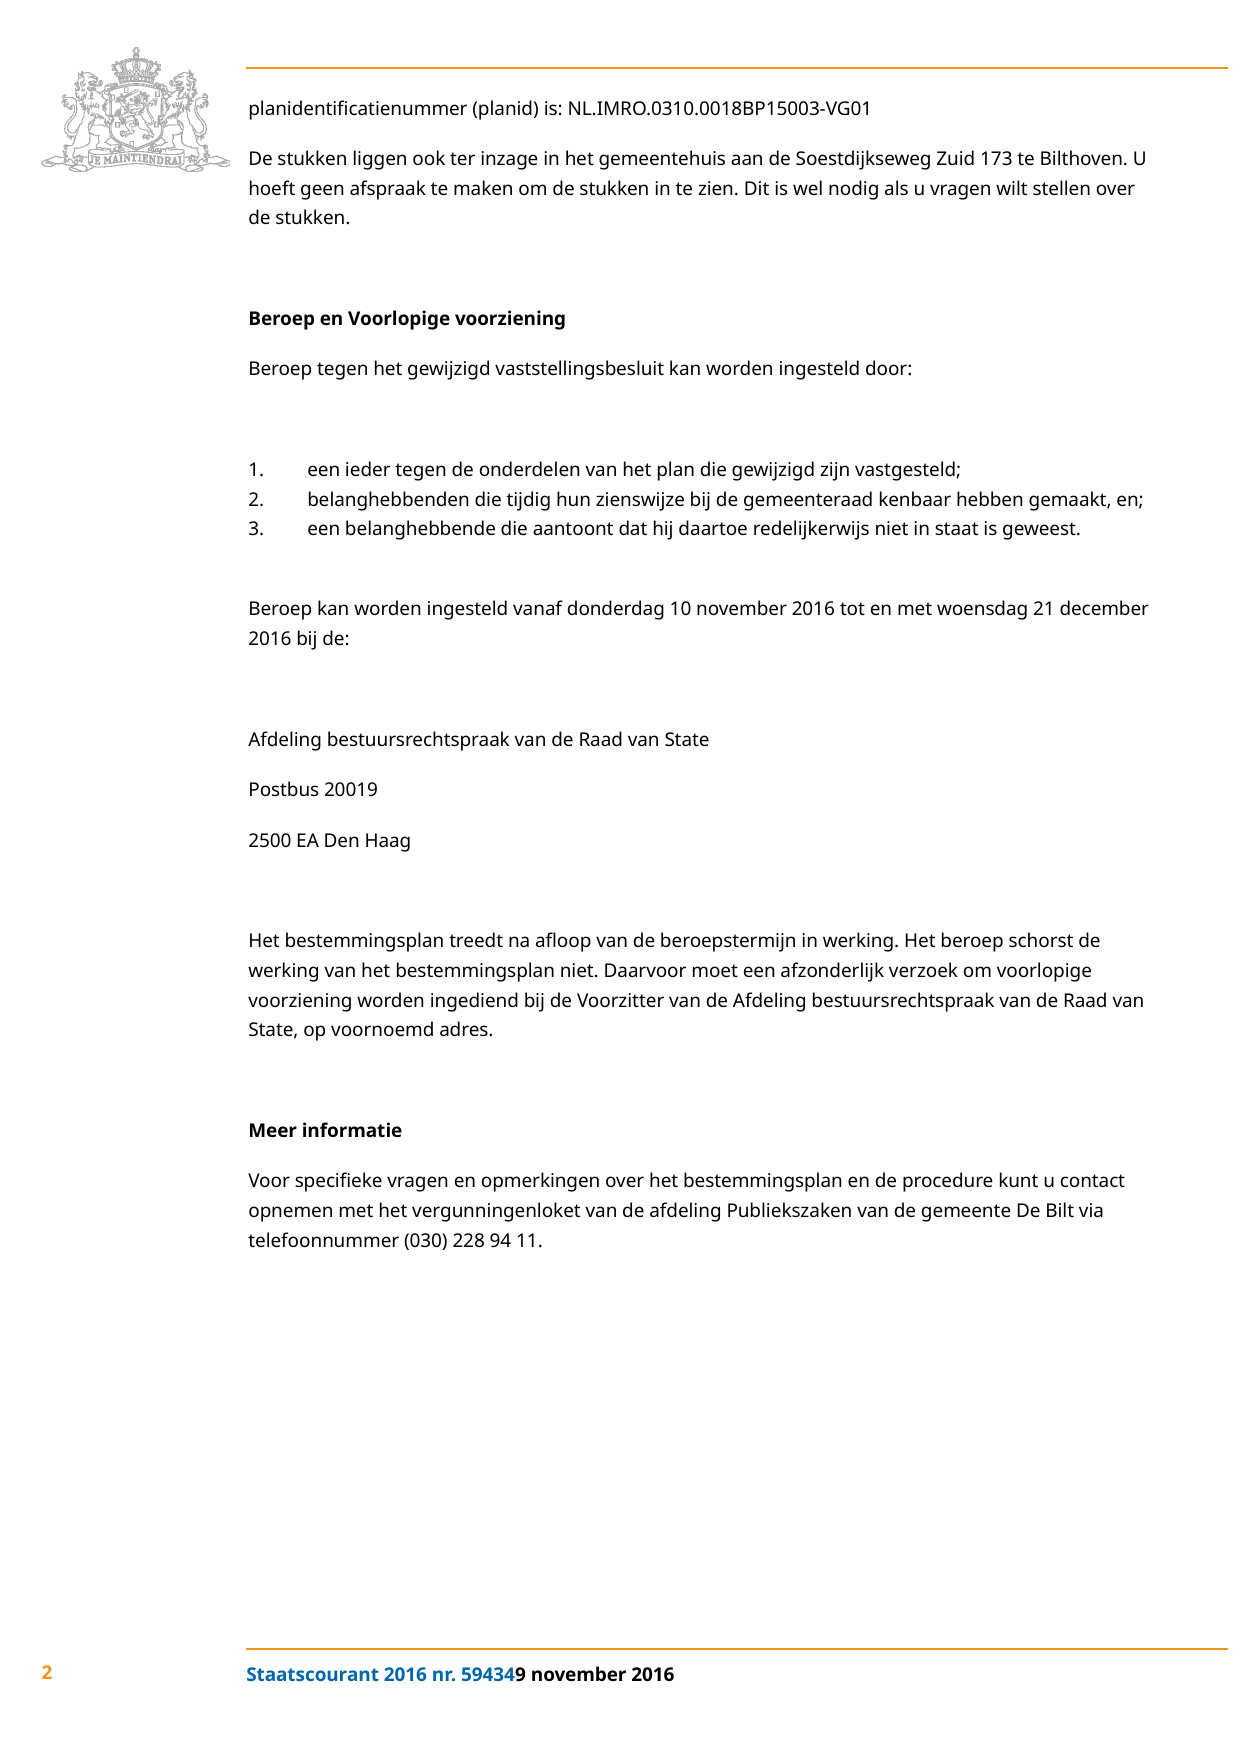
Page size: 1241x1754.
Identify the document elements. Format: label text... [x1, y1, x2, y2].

text Beroep en Voorlopige voorziening [248, 305, 1152, 331]
list een belanghebbende die aantoont dat hij daartoe redelijkerwijs niet in staat is geweest. [248, 516, 1152, 541]
text Het bestemmingsplan treedt na afloop van de beroepstermijn in werking. Het beroep schorst de werking van het bestemmingsplan niet. Daarvoor moet een afzonderlijk verzoek om voorlopige voorziening worden ingediend bij de Voorzitter van de Afdeling bestuursrechtspraak van de Raad van State, op voornoemd adres. [248, 928, 1152, 1042]
list een ieder tegen de onderdelen van het plan die gewijzigd zijn vastgesteld; [248, 456, 1152, 482]
text Afdeling bestuursrechtspraak van de Raad van State [248, 726, 1152, 752]
text Beroep kan worden ingesteld vanaf donderdag 10 november 2016 tot en met woensdag 21 december 2016 bij de: [248, 596, 1152, 651]
text Meer informatie [248, 1117, 1152, 1143]
text De stukken liggen ook ter inzage in het gemeentehuis aan de Soestdijkseweg Zuid 173 te Bilthoven. U hoeft geen afspraak te maken om de stukken in te zien. Dit is wel nodig als u vragen wilt stellen over de stukken. [248, 145, 1152, 230]
text planidentificatienummer (planid) is: NL.IMRO.0310.0018BP15003-VG01 [248, 95, 1152, 121]
text Postbus 20019 [248, 776, 1152, 802]
list belanghebbenden die tijdig hun zienswijze bij de gemeenteraad kenbaar hebben gemaakt, en; [248, 486, 1152, 512]
text Beroep tegen het gewijzigd vaststellingsbesluit kan worden ingesteld door: [248, 356, 1152, 381]
text Voor specifieke vragen en opmerkingen over het bestemmingsplan en de procedure kunt u contact opnemen met het vergunningenloket van de afdeling Publiekszaken van de gemeente De Bilt via telefoonnummer (030) 228 94 11. [248, 1168, 1152, 1253]
picture [41, 47, 231, 172]
text 2500 EA Den Haag [248, 827, 1152, 853]
